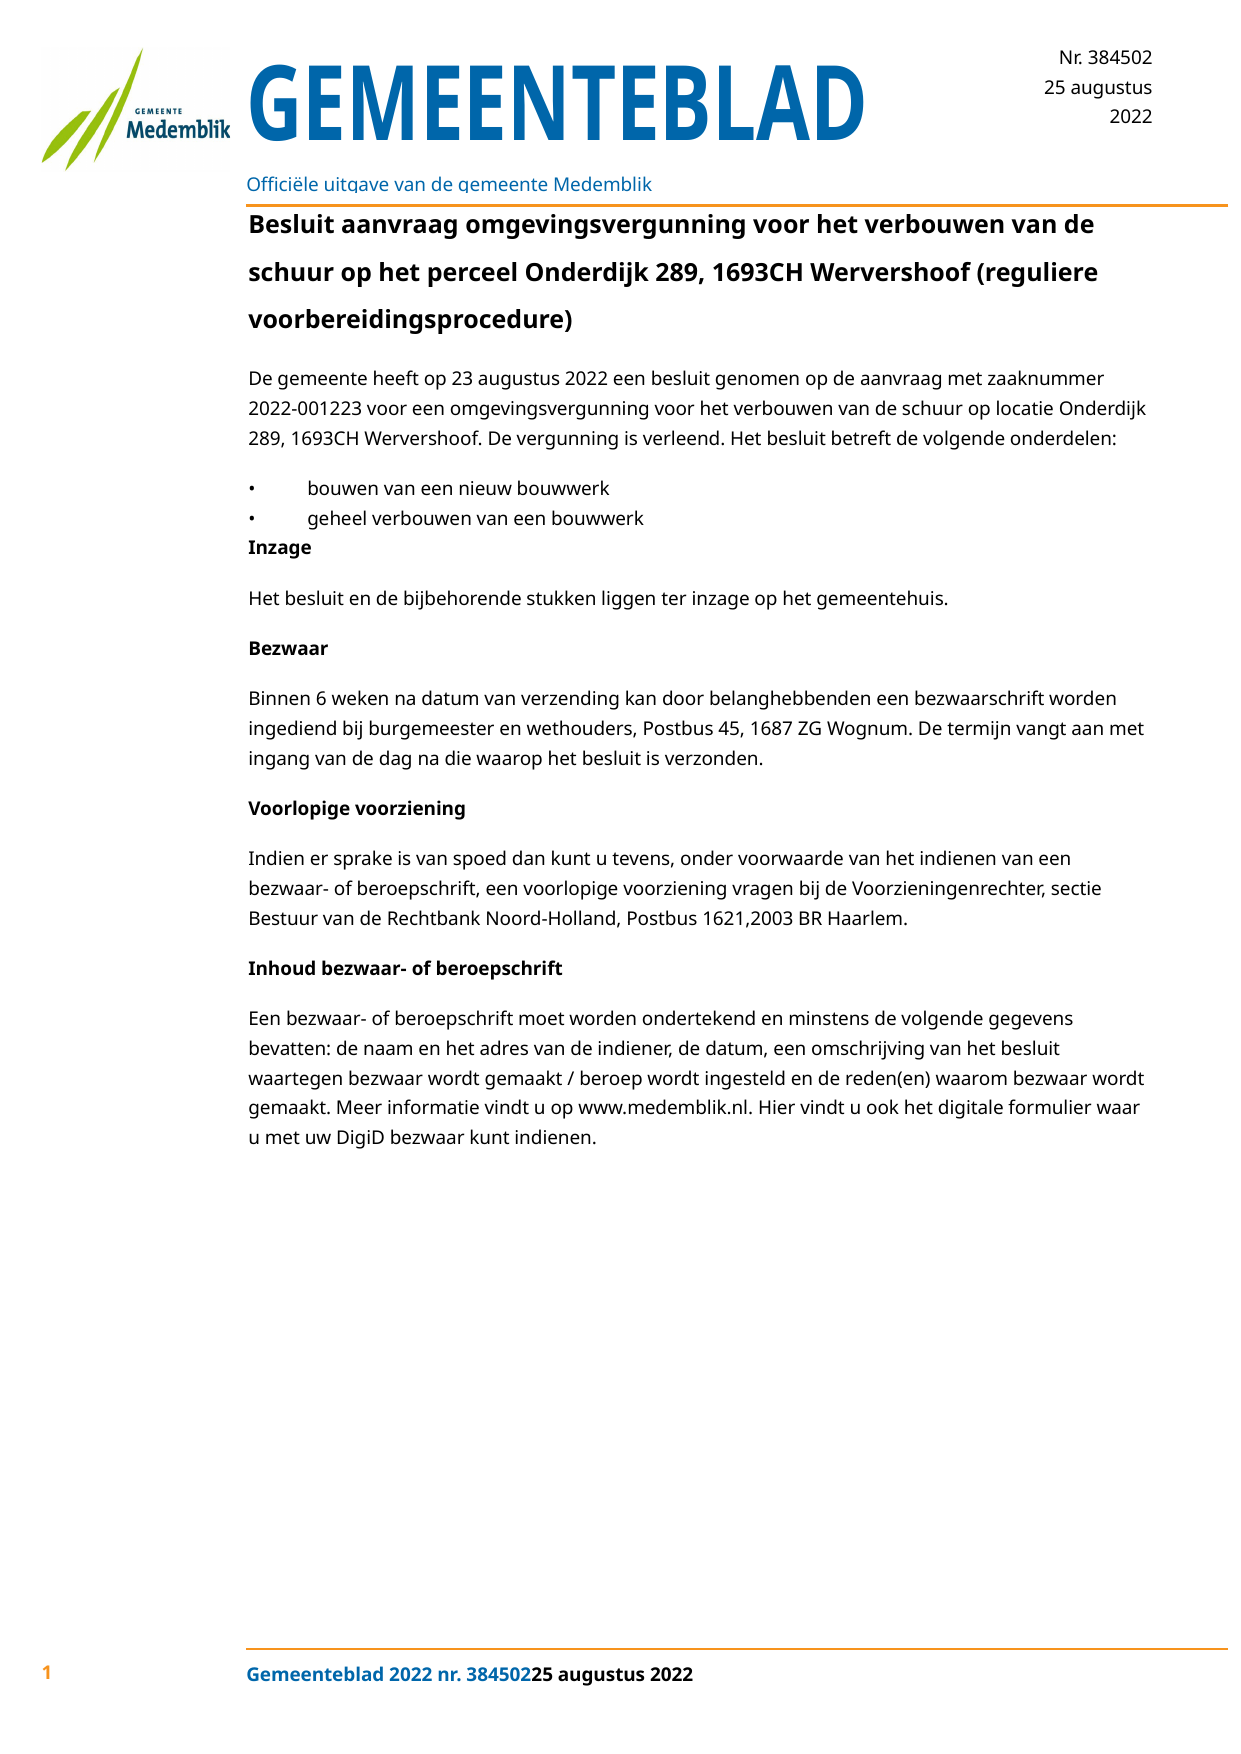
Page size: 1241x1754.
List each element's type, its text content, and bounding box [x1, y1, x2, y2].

text Het besluit en de bijbehorende stukken liggen ter inzage op het gemeentehuis. [248, 585, 1152, 610]
text Een bezwaar- of beroepschrift moet worden ondertekend en minstens de volgende gegevens bevatten: de naam en het adres van de indiener, de datum, een omschrijving van het besluit waartegen bezwaar wordt gemaakt / beroep wordt ingesteld en de reden(en) waarom bezwaar wordt gemaakt. Meer informatie vindt u op www.medemblik.nl. Hier vindt u ook het digitale formulier waar u met uw DigiD bezwaar kunt indienen. [248, 1006, 1152, 1149]
list geheel verbouwen van een bouwwerk [248, 505, 1152, 530]
text Bezwaar [248, 635, 1152, 661]
text De gemeente heeft op 23 augustus 2022 een besluit genomen op de aanvraag met zaaknummer 2022-001223 voor een omgevingsvergunning voor het verbouwen van de schuur op locatie Onderdijk 289, 1693CH Wervershoof. De vergunning is verleend. Het besluit betreft de volgende onderdelen: [248, 366, 1152, 450]
text Inhoud bezwaar- of beroepschrift [248, 955, 1152, 981]
text Binnen 6 weken na datum van verzending kan door belanghebbenden een bezwaarschrift worden ingediend bij burgemeester en wethouders, Postbus 45, 1687 ZG Wognum. De termijn vangt aan met ingang van de dag na die waarop het besluit is verzonden. [248, 686, 1152, 770]
picture [41, 47, 231, 172]
text Besluit aanvraag omgevingsvergunning voor het verbouwen van de schuur op het perceel Onderdijk 289, 1693CH Wervershoof (reguliere voorbereidingsprocedure) [248, 207, 1152, 336]
list bouwen van een nieuw bouwwerk [248, 475, 1152, 501]
text Inzage [248, 534, 1152, 560]
text Indien er sprake is van spoed dan kunt u tevens, onder voorwaarde van het indienen van een bezwaar- of beroepschrift, een voorlopige voorziening vragen bij de Voorzieningenrechter, sectie Bestuur van de Rechtbank Noord-Holland, Postbus 1621,2003 BR Haarlem. [248, 846, 1152, 930]
text Voorlopige voorziening [248, 795, 1152, 821]
